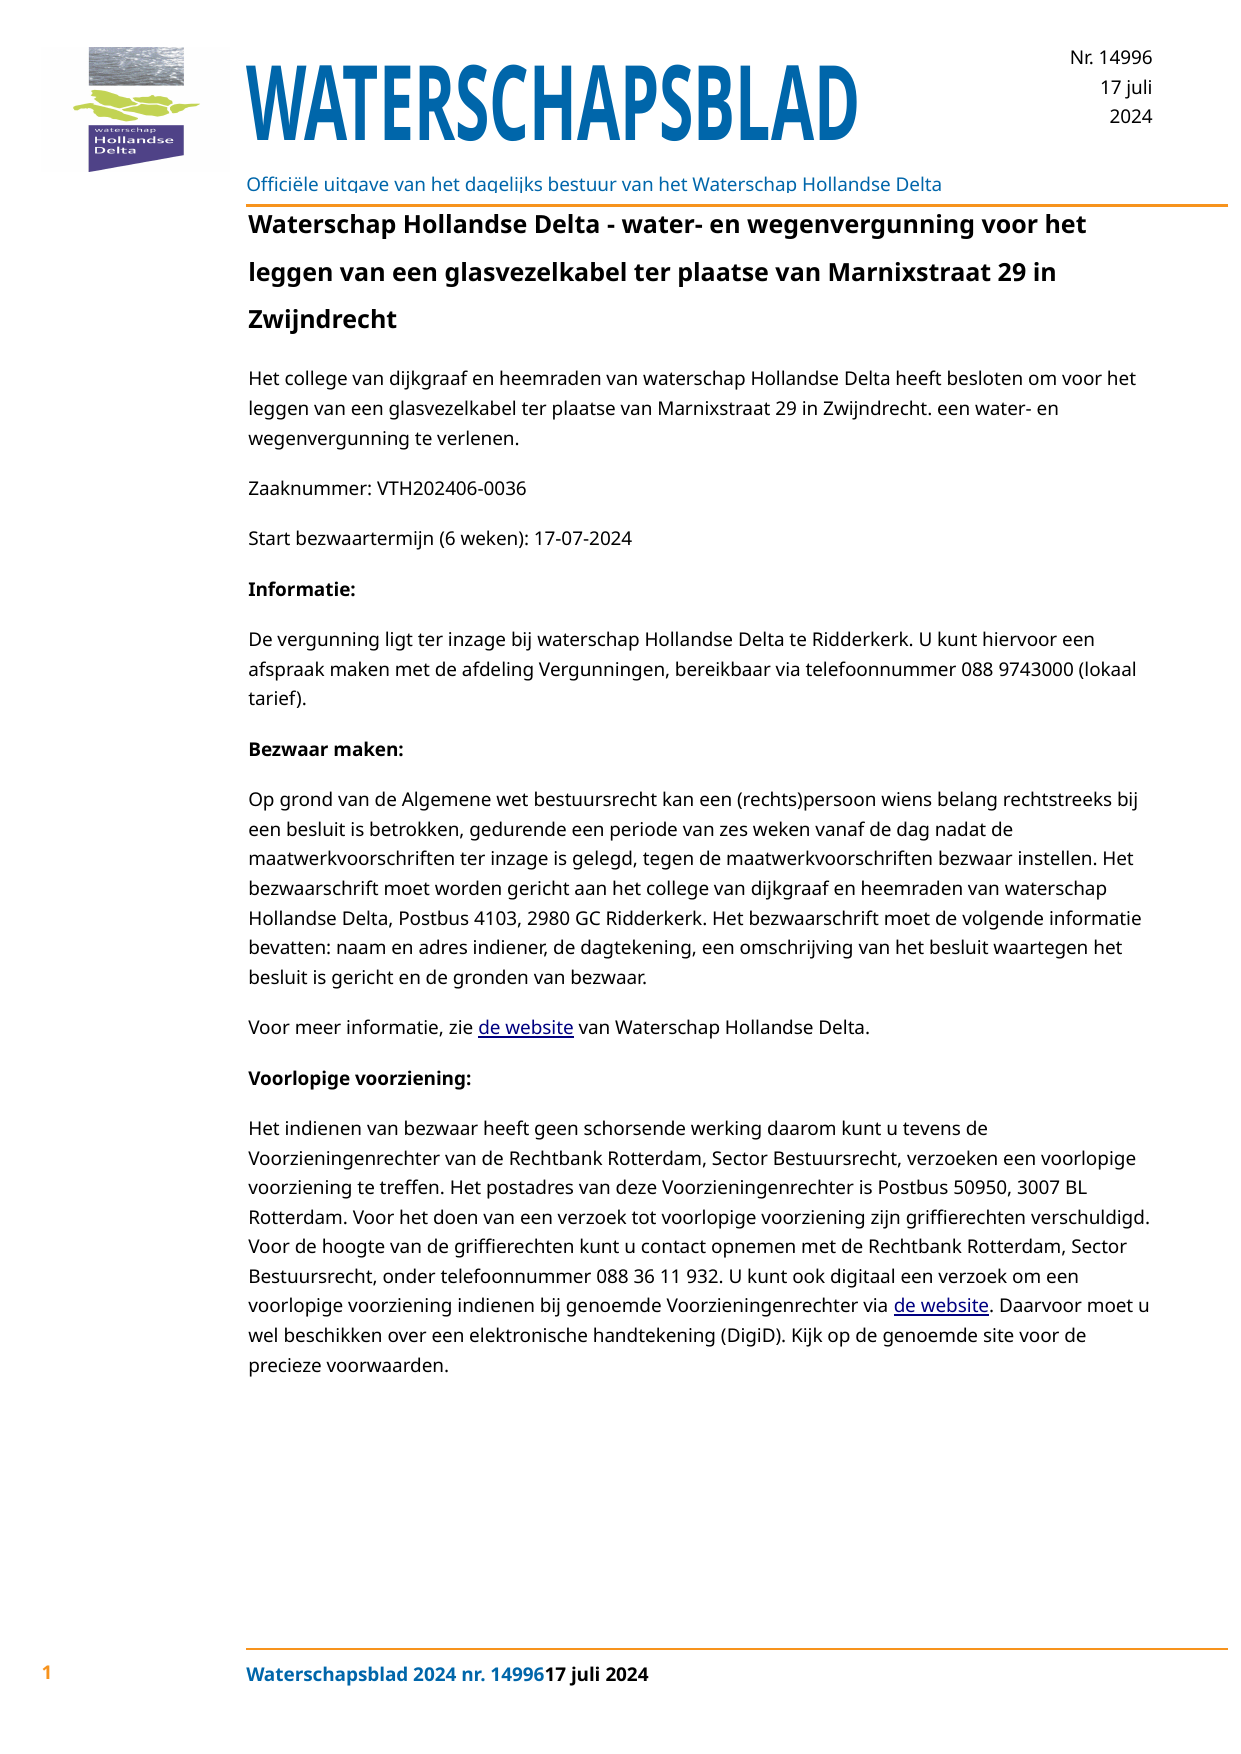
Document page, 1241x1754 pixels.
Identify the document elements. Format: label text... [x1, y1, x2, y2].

text De vergunning ligt ter inzage bij waterschap Hollandse Delta te Ridderkerk. U kunt hiervoor een afspraak maken met de afdeling Vergunningen, bereikbaar via telefoonnummer 088 9743000 (lokaal tarief). [248, 626, 1152, 711]
text Voor meer informatie, zie de website van Waterschap Hollandse Delta. [248, 1014, 1152, 1040]
text Op grond van de Algemene wet bestuursrecht kan een (rechts)persoon wiens belang rechtstreeks bij een besluit is betrokken, gedurende een periode van zes weken vanaf de dag nadat de maatwerkvoorschriften ter inzage is gelegd, tegen de maatwerkvoorschriften bezwaar instellen. Het bezwaarschrift moet worden gericht aan het college van dijkgraaf en heemraden van waterschap Hollandse Delta, Postbus 4103, 2980 GC Ridderkerk. Het bezwaarschrift moet de volgende informatie bevatten: naam en adres indiener, de dagtekening, een omschrijving van het besluit waartegen het besluit is gericht en de gronden van bezwaar. [248, 786, 1152, 989]
picture [41, 47, 231, 172]
text Bezwaar maken: [248, 736, 1152, 762]
text Het indienen van bezwaar heeft geen schorsende werking daarom kunt u tevens de Voorzieningenrechter van de Rechtbank Rotterdam, Sector Bestuursrecht, verzoeken een voorlopige voorziening te treffen. Het postadres van deze Voorzieningenrechter is Postbus 50950, 3007 BL Rotterdam. Voor het doen van een verzoek tot voorlopige voorziening zijn griffierechten verschuldigd. Voor de hoogte van de griffierechten kunt u contact opnemen met de Rechtbank Rotterdam, Sector Bestuursrecht, onder telefoonnummer 088 36 11 932. U kunt ook digitaal een verzoek om een voorlopige voorziening indienen bij genoemde Voorzieningenrechter via de website. Daarvoor moet u wel beschikken over een elektronische handtekening (DigiD). Kijk op de genoemde site voor de precieze voorwaarden. [248, 1115, 1152, 1377]
text Het college van dijkgraaf en heemraden van waterschap Hollandse Delta heeft besloten om voor het leggen van een glasvezelkabel ter plaatse van Marnixstraat 29 in Zwijndrecht. een water- en wegenvergunning te verlenen. [248, 366, 1152, 450]
text Waterschap Hollandse Delta - water- en wegenvergunning voor het leggen van een glasvezelkabel ter plaatse van Marnixstraat 29 in Zwijndrecht [248, 207, 1152, 336]
text Informatie: [248, 576, 1152, 602]
text Zaaknummer: VTH202406-0036 [248, 475, 1152, 501]
text Voorlopige voorziening: [248, 1065, 1152, 1090]
text Start bezwaartermijn (6 weken): 17-07-2024 [248, 526, 1152, 551]
